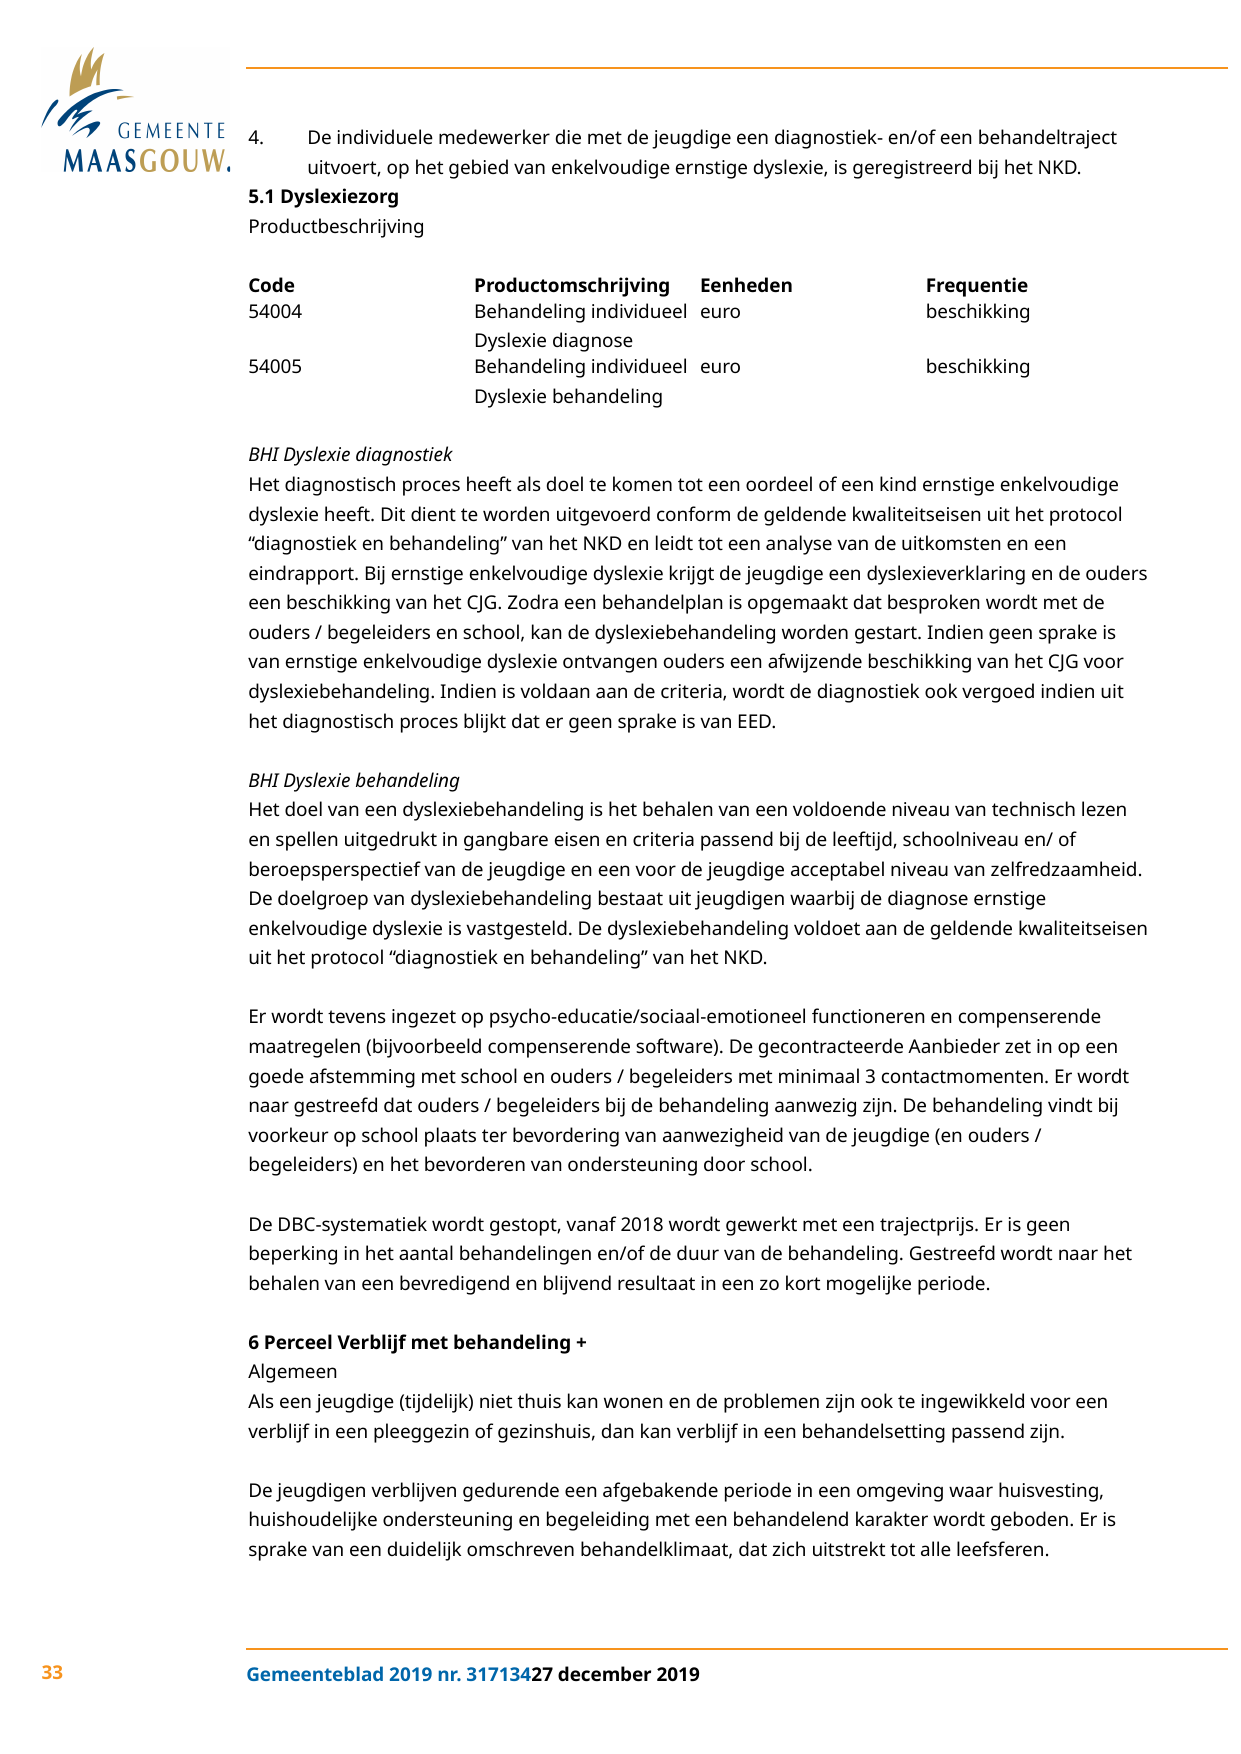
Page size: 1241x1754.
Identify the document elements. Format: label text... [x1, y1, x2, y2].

table_cell Behandeling individueel Dyslexie diagnose [474, 298, 700, 353]
table_cell euro [700, 298, 926, 353]
text Het diagnostisch proces heeft als doel te komen tot een oordeel of een kind ernstige enkelvoudige dyslexie heeft. Dit dient te worden uitgevoerd conform de geldende kwaliteitseisen uit het protocol “diagnostiek en behandeling” van het NKD en leidt tot een analyse van de uitkomsten en een eindrapport. Bij ernstige enkelvoudige dyslexie krijgt de jeugdige een dyslexieverklaring en de ouders een beschikking van het CJG. Zodra een behandelplan is opgemaakt dat besproken wordt met de ouders / begeleiders en school, kan de dyslexiebehandeling worden gestart. Indien geen sprake is van ernstige enkelvoudige dyslexie ontvangen ouders een afwijzende beschikking van het CJG voor dyslexiebehandeling. Indien is voldaan aan de criteria, wordt de diagnostiek ook vergoed indien uit het diagnostisch proces blijkt dat er geen sprake is van EED. [248, 471, 1152, 733]
table_cell 54004 [248, 298, 474, 353]
text Als een jeugdige (tijdelijk) niet thuis kan wonen en de problemen zijn ook te ingewikkeld voor een verblijf in een pleeggezin of gezinshuis, dan kan verblijf in een behandelsetting passend zijn. [248, 1388, 1152, 1443]
table_cell euro [700, 354, 926, 409]
text De DBC-systematiek wordt gestopt, vanaf 2018 wordt gewerkt met een trajectprijs. Er is geen beperking in het aantal behandelingen en/of de duur van de behandeling. Gestreefd wordt naar het behalen van een bevredigend en blijvend resultaat in een zo kort mogelijke periode. [248, 1211, 1152, 1296]
text Er wordt tevens ingezet op psycho-educatie/sociaal-emotioneel functioneren en compenserende maatregelen (bijvoorbeeld compenserende software). De gecontracteerde Aanbieder zet in op een goede afstemming met school en ouders / begeleiders met minimaal 3 contactmomenten. Er wordt naar gestreefd dat ouders / begeleiders bij de behandeling aanwezig zijn. De behandeling vindt bij voorkeur op school plaats ter bevordering van aanwezigheid van de jeugdige (en ouders / begeleiders) en het bevorderen van ondersteuning door school. [248, 1004, 1152, 1177]
text Algemeen [248, 1359, 1152, 1384]
table_header Eenheden [700, 273, 926, 298]
text 6 Perceel Verblijf met behandeling + [248, 1329, 1152, 1355]
list De individuele medewerker die met de jeugdige een diagnostiek- en/of een behandeltraject uitvoert, op het gebied van enkelvoudige ernstige dyslexie, is geregistreerd bij het NKD. [248, 124, 1152, 180]
table_header Frequentie [926, 273, 1152, 298]
table_header Code [248, 273, 474, 298]
text Productbeschrijving [248, 213, 1152, 239]
picture [41, 47, 231, 172]
text De jeugdigen verblijven gedurende een afgebakende periode in een omgeving waar huisvesting, huishoudelijke ondersteuning en begeleiding met een behandelend karakter wordt geboden. Er is sprake van een duidelijk omschreven behandelklimaat, dat zich uitstrekt tot alle leefsferen. [248, 1477, 1152, 1562]
text Het doel van een dyslexiebehandeling is het behalen van een voldoende niveau van technisch lezen en spellen uitgedrukt in gangbare eisen en criteria passend bij de leeftijd, schoolniveau en/ of beroepsperspectief van de jeugdige en een voor de jeugdige acceptabel niveau van zelfredzaamheid. De doelgroep van dyslexiebehandeling bestaat uit jeugdigen waarbij de diagnose ernstige enkelvoudige dyslexie is vastgesteld. De dyslexiebehandeling voldoet aan de geldende kwaliteitseisen uit het protocol “diagnostiek en behandeling” van het NKD. [248, 797, 1152, 970]
text BHI Dyslexie diagnostiek [248, 442, 1152, 467]
text 5.1 Dyslexiezorg [248, 183, 1152, 209]
table_cell 54005 [248, 354, 474, 409]
table_cell beschikking [926, 298, 1152, 353]
text BHI Dyslexie behandeling [248, 767, 1152, 793]
table_cell beschikking [926, 354, 1152, 409]
table_header Productomschrijving [474, 273, 700, 298]
table_cell Behandeling individueel Dyslexie behandeling [474, 354, 700, 409]
